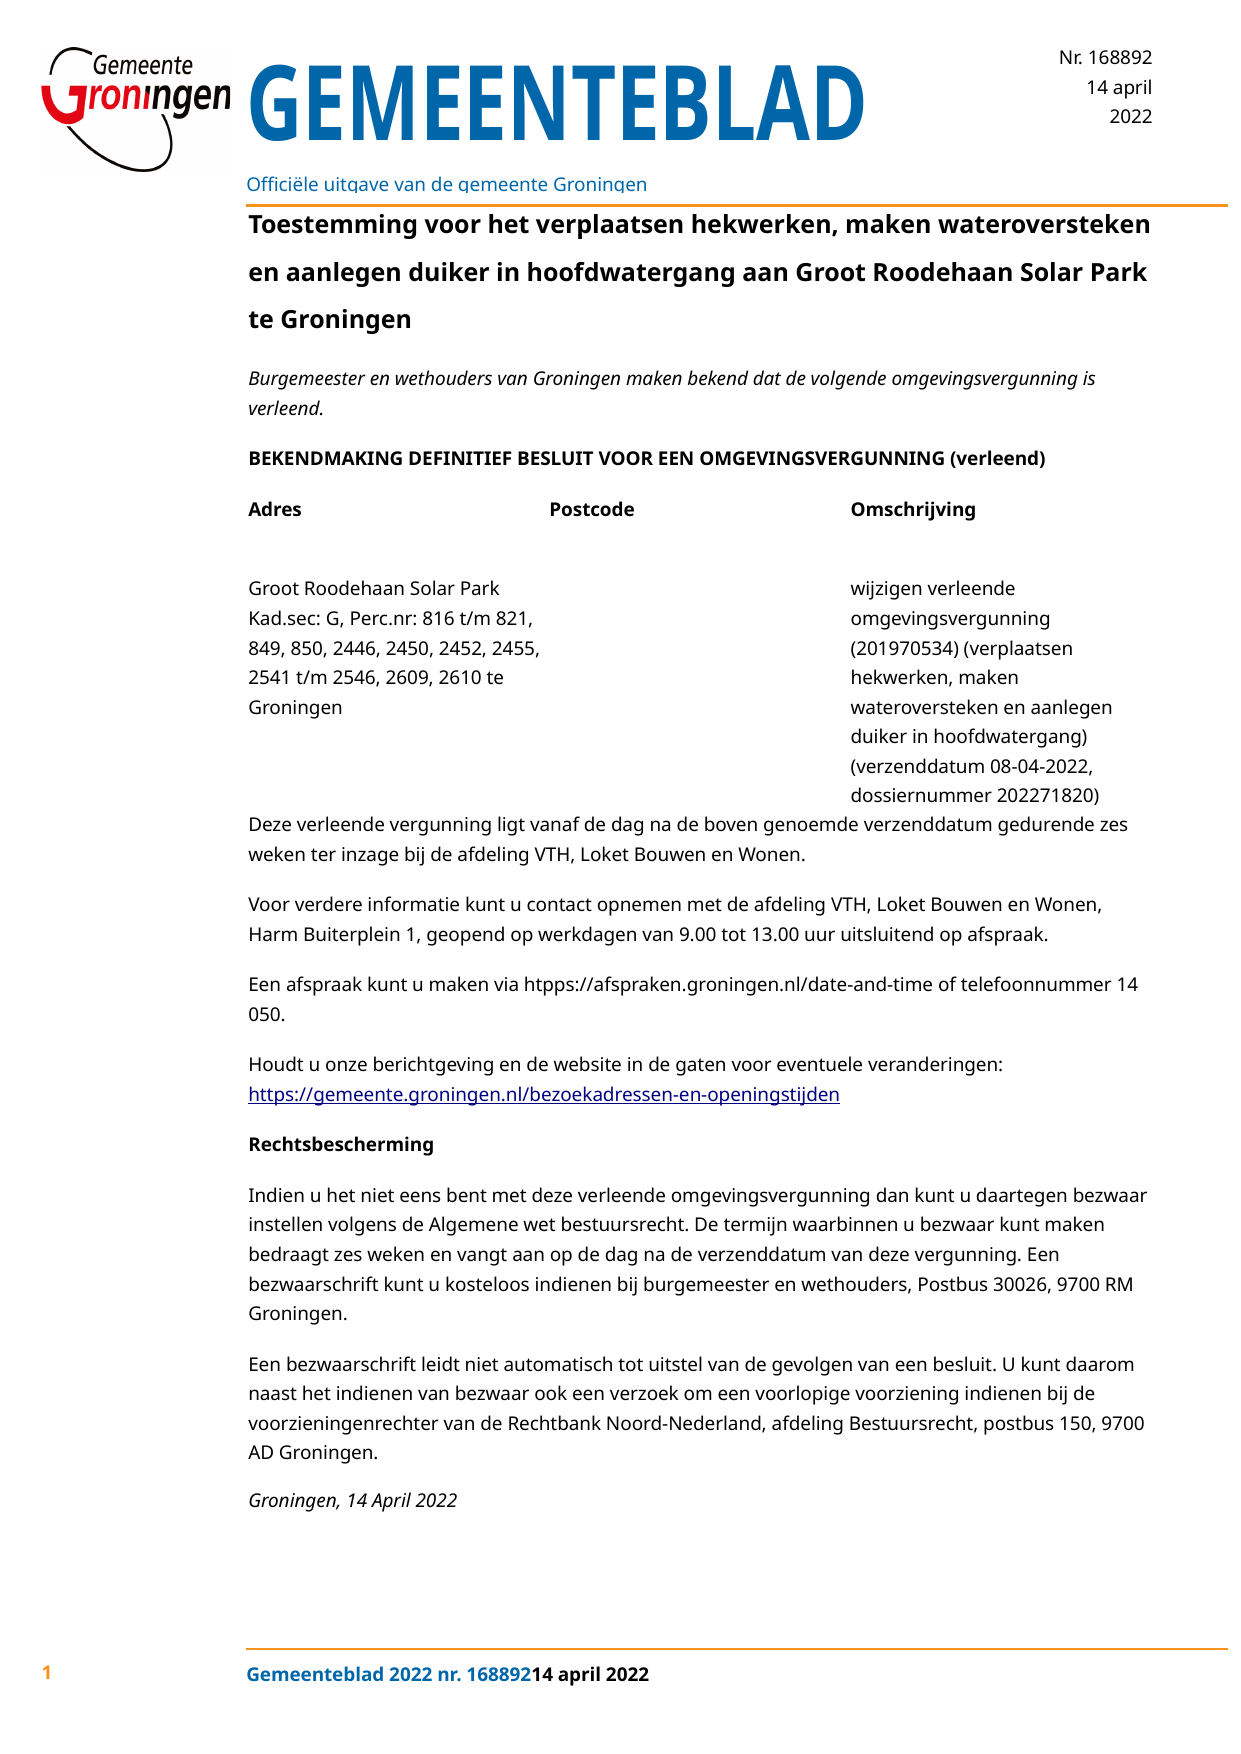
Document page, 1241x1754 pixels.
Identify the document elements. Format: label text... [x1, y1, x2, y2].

table_header Adres [248, 496, 549, 522]
text Een afspraak kunt u maken via htpps://afspraken.groningen.nl/date-and-time of telefoonnummer 14 050. [248, 972, 1152, 1027]
table_header wijzigen verleende omgevingsvergunning (201970534) (verplaatsen hekwerken, maken wateroversteken en aanlegen duiker in hoofdwatergang) (verzenddatum 08-04-2022, dossiernummer 202271820) [850, 576, 1152, 808]
text Houdt u onze berichtgeving en de website in de gaten voor eventuele veranderingen: https://gemeente.groningen.nl/bezoekadressen-en-openingstijden [248, 1052, 1152, 1107]
text Toestemming voor het verplaatsen hekwerken, maken wateroversteken en aanlegen duiker in hoofdwatergang aan Groot Roodehaan Solar Park te Groningen [248, 207, 1152, 336]
text BEKENDMAKING DEFINITIEF BESLUIT VOOR EEN OMGEVINGSVERGUNNING (verleend) [248, 446, 1152, 471]
table_header Groot Roodehaan Solar Park Kad.sec: G, Perc.nr: 816 t/m 821, 849, 850, 2446, 2450, 2452, 2455, 2541 t/m 2546, 2609, 2610 te Groningen [248, 576, 549, 808]
text Groningen, 14 April 2022 [248, 1487, 1152, 1513]
text Een bezwaarschrift leidt niet automatisch tot uitstel van de gevolgen van een besluit. U kunt daarom naast het indienen van bezwaar ook een verzoek om een voorlopige voorziening indienen bij de voorzieningenrechter van de Rechtbank Noord-Nederland, afdeling Bestuursrecht, postbus 150, 9700 AD Groningen. [248, 1351, 1152, 1465]
table_header Postcode [549, 496, 850, 522]
text Voor verdere informatie kunt u contact opnemen met de afdeling VTH, Loket Bouwen en Wonen, Harm Buiterplein 1, geopend op werkdagen van 9.00 tot 13.00 uur uitsluitend op afspraak. [248, 892, 1152, 947]
text Deze verleende vergunning ligt vanaf de dag na de boven genoemde verzenddatum gedurende zes weken ter inzage bij de afdeling VTH, Loket Bouwen en Wonen. [248, 812, 1152, 867]
picture [41, 47, 231, 172]
text Rechtsbescherming [248, 1132, 1152, 1157]
text Burgemeester en wethouders van Groningen maken bekend dat de volgende omgevingsvergunning is verleend. [248, 366, 1152, 421]
table_header [549, 576, 850, 808]
text Indien u het niet eens bent met deze verleende omgevingsvergunning dan kunt u daartegen bezwaar instellen volgens de Algemene wet bestuursrecht. De termijn waarbinnen u bezwaar kunt maken bedraagt zes weken en vangt aan op de dag na de verzenddatum van deze vergunning. Een bezwaarschrift kunt u kosteloos indienen bij burgemeester en wethouders, Postbus 30026, 9700 RM Groningen. [248, 1182, 1152, 1326]
table_header Omschrijving [850, 496, 1152, 522]
